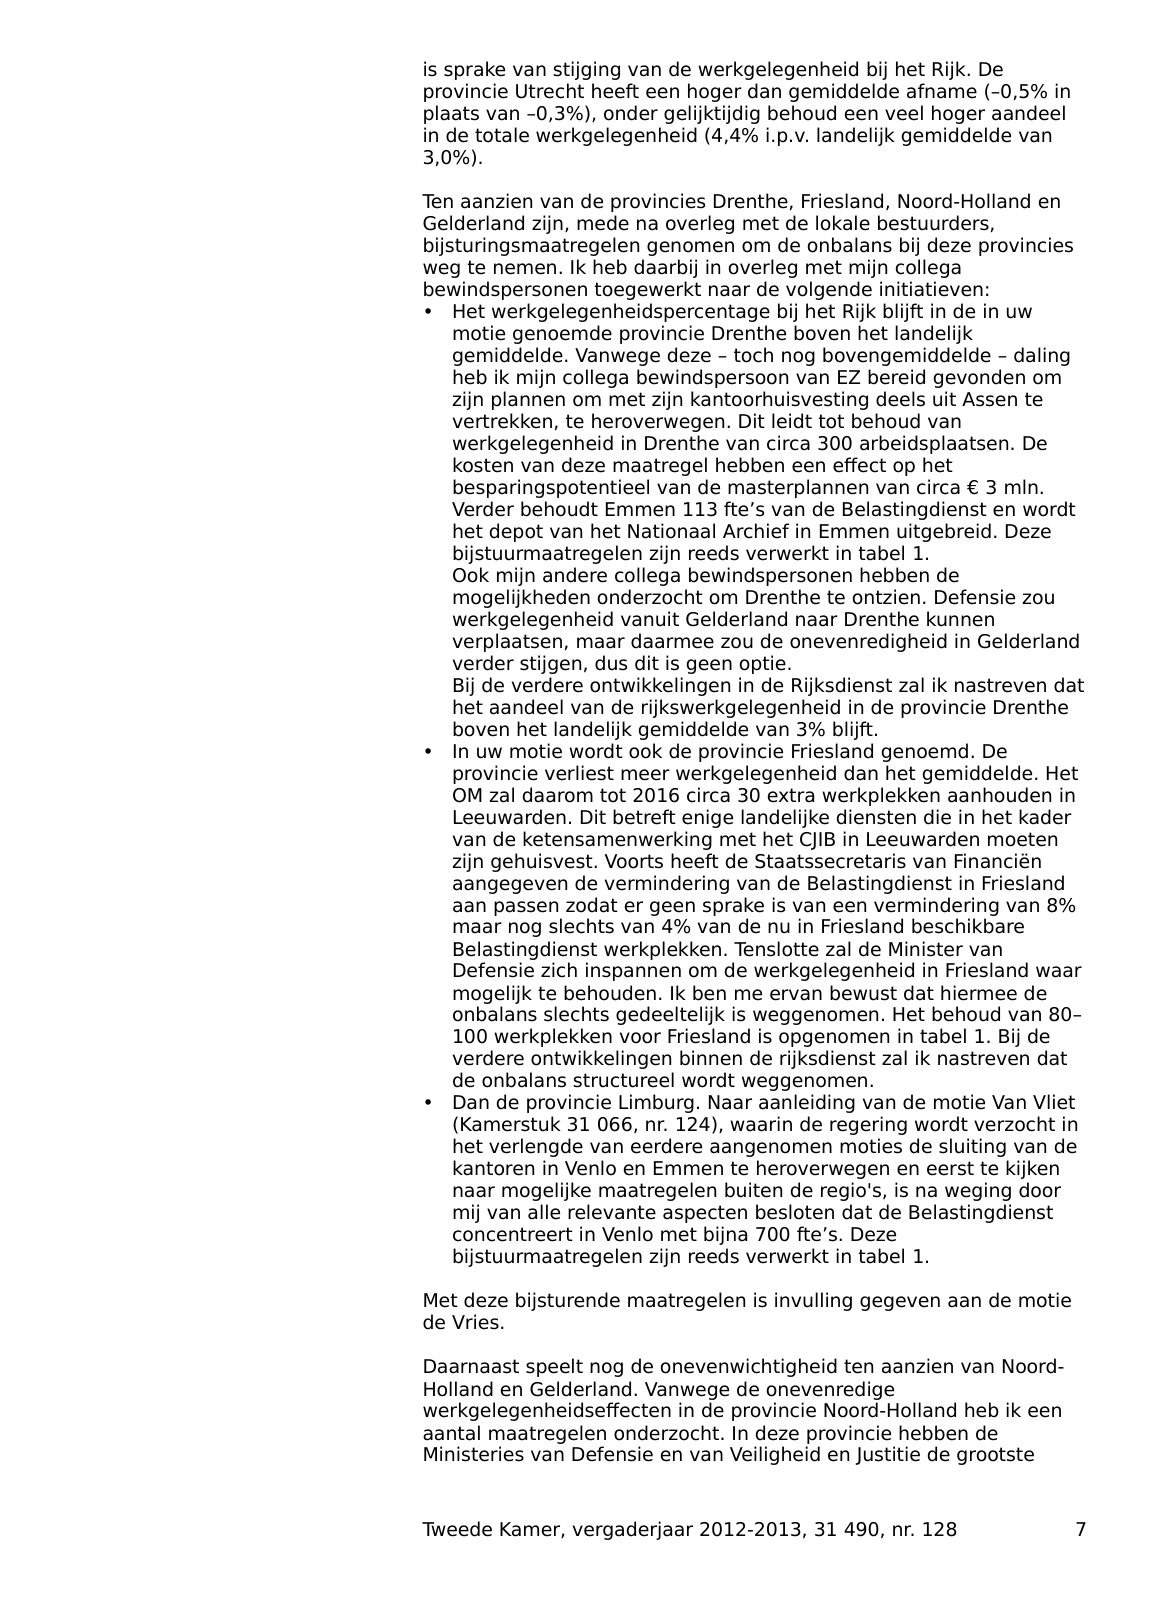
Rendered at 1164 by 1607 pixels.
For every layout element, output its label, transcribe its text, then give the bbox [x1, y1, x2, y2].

text Ook mijn andere collega bewindspersonen hebben de mogelijkheden onderzocht om Drenthe te ontzien. Defensie zou werkgelegenheid vanuit Gelderland naar Drenthe kunnen verplaatsen, maar daarmee zou de onevenredigheid in Gelderland verder stijgen, dus dit is geen optie. [452, 565, 1087, 675]
text Met deze bijsturende maatregelen is invulling gegeven aan de motie de Vries. [422, 1290, 1087, 1334]
text is sprake van stijging van de werkgelegenheid bij het Rijk. De provincie Utrecht heeft een hoger dan gemiddelde afname (–0,5% in plaats van –0,3%), onder gelijktijdig behoud een veel hoger aandeel in de totale werkgelegenheid (4,4% i.p.v. landelijk gemiddelde van 3,0%). [422, 59, 1087, 169]
text Bij de verdere ontwikkelingen in de Rijksdienst zal ik nastreven dat het aandeel van de rijkswerkgelegenheid in de provincie Drenthe boven het landelijk gemiddelde van 3% blijft. [452, 675, 1087, 741]
text • In uw motie wordt ook de provincie Friesland genoemd. De provincie verliest meer werkgelegenheid dan het gemiddelde. Het OM zal daarom tot 2016 circa 30 extra werkplekken aanhouden in Leeuwarden. Dit betreft enige landelijke diensten die in het kader van de ketensamenwerking met het CJIB in Leeuwarden moeten zijn gehuisvest. Voorts heeft de Staatssecretaris van Financiën aangegeven de vermindering van de Belastingdienst in Friesland aan passen zodat er geen sprake is van een vermindering van 8% maar nog slechts van 4% van de nu in Friesland beschikbare Belastingdienst werkplekken. Tenslotte zal de Minister van Defensie zich inspannen om de werkgelegenheid in Friesland waar mogelijk te behouden. Ik ben me ervan bewust dat hiermee de onbalans slechts gedeeltelijk is weggenomen. Het behoud van 80–100 werkplekken voor Friesland is opgenomen in tabel 1. Bij de verdere ontwikkelingen binnen de rijksdienst zal ik nastreven dat de onbalans structureel wordt weggenomen. [422, 741, 1087, 1092]
text Daarnaast speelt nog de onevenwichtigheid ten aanzien van Noord-Holland en Gelderland. Vanwege de onevenredige werkgelegenheidseffecten in de provincie Noord-Holland heb ik een aantal maatregelen onderzocht. In deze provincie hebben de Ministeries van Defensie en van Veiligheid en Justitie de grootste [422, 1356, 1087, 1466]
text • Dan de provincie Limburg. Naar aanleiding van de motie Van Vliet (Kamerstuk 31 066, nr. 124), waarin de regering wordt verzocht in het verlengde van eerdere aangenomen moties de sluiting van de kantoren in Venlo en Emmen te heroverwegen en eerst te kijken naar mogelijke maatregelen buiten de regio's, is na weging door mij van alle relevante aspecten besloten dat de Belastingdienst concentreert in Venlo met bijna 700 fte’s. Deze bijstuurmaatregelen zijn reeds verwerkt in tabel 1. [422, 1092, 1087, 1268]
text • Het werkgelegenheidspercentage bij het Rijk blijft in de in uw motie genoemde provincie Drenthe boven het landelijk gemiddelde. Vanwege deze – toch nog bovengemiddelde – daling heb ik mijn collega bewindspersoon van EZ bereid gevonden om zijn plannen om met zijn kantoorhuisvesting deels uit Assen te vertrekken, te heroverwegen. Dit leidt tot behoud van werkgelegenheid in Drenthe van circa 300 arbeidsplaatsen. De kosten van deze maatregel hebben een effect op het besparingspotentieel van de masterplannen van circa € 3 mln. Verder behoudt Emmen 113 fte’s van de Belastingdienst en wordt het depot van het Nationaal Archief in Emmen uitgebreid. Deze bijstuurmaatregelen zijn reeds verwerkt in tabel 1. [422, 301, 1087, 565]
text Ten aanzien van de provincies Drenthe, Friesland, Noord-Holland en Gelderland zijn, mede na overleg met de lokale bestuurders, bijsturingsmaatregelen genomen om de onbalans bij deze provincies weg te nemen. Ik heb daarbij in overleg met mijn collega bewindspersonen toegewerkt naar de volgende initiatieven: [422, 191, 1087, 301]
